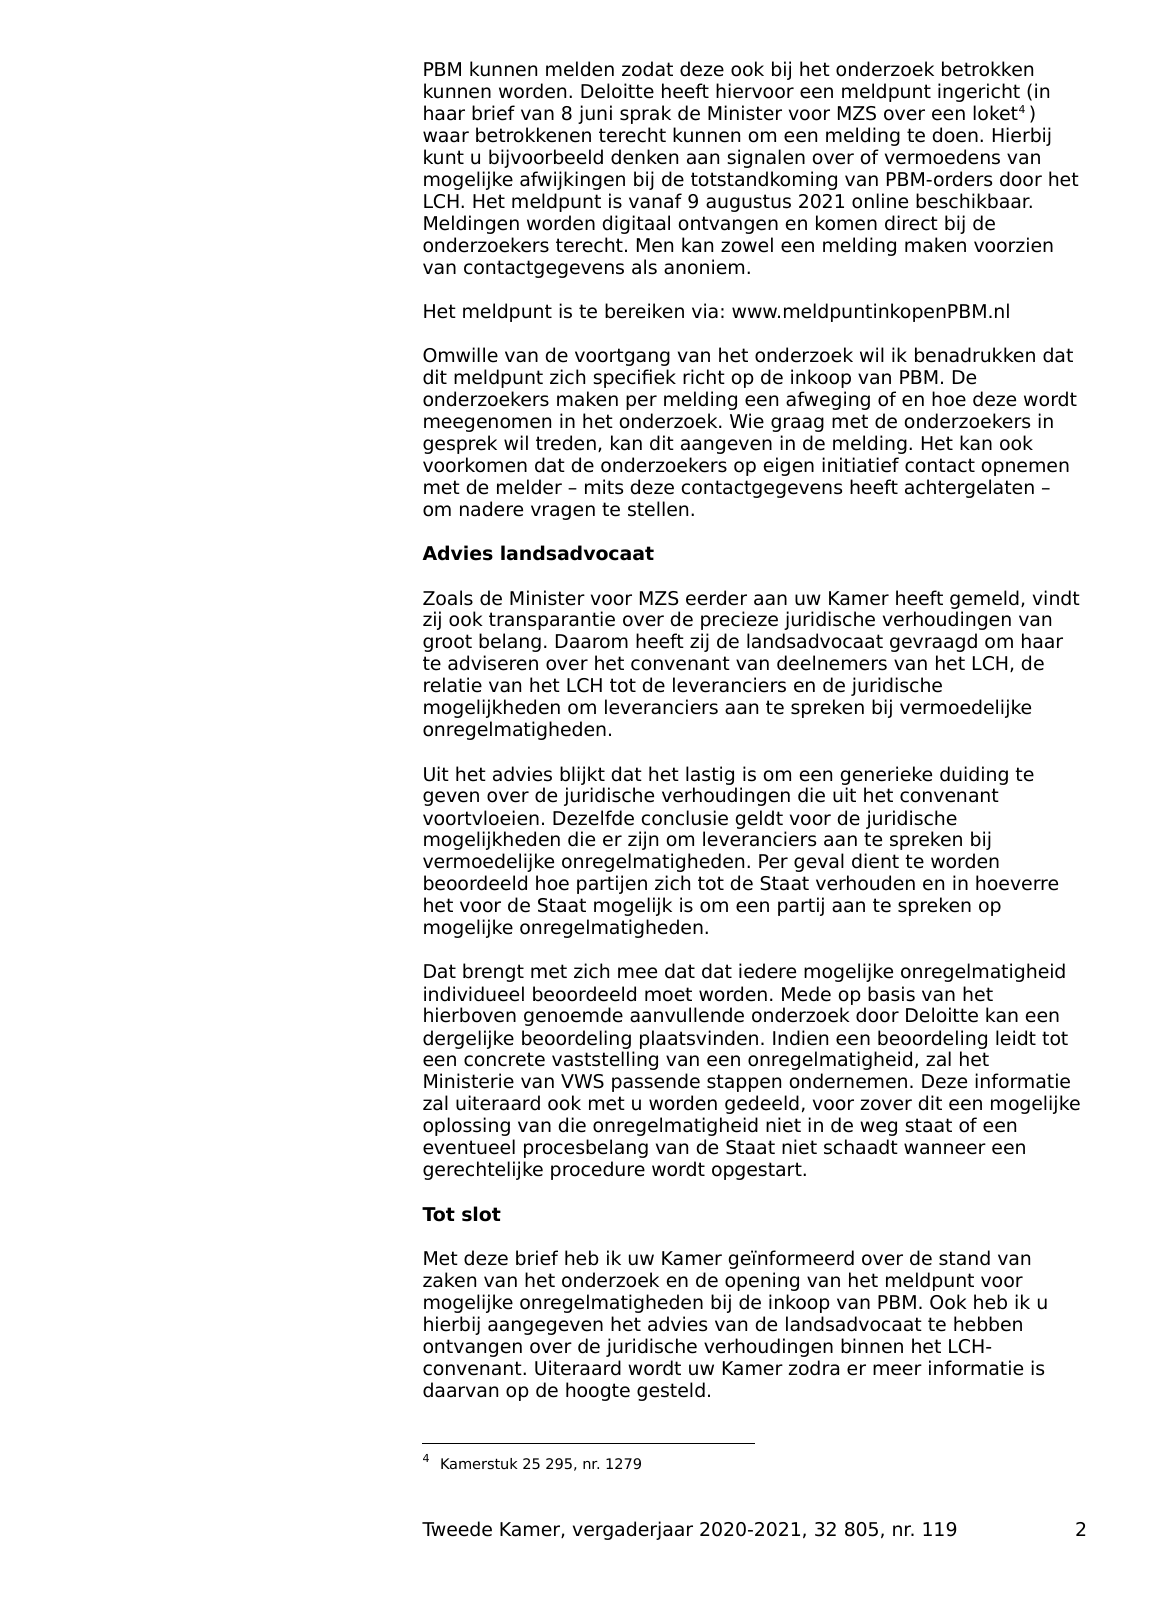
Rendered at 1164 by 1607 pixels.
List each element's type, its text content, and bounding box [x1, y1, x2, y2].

text Met deze brief heb ik uw Kamer geïnformeerd over de stand van zaken van het onderzoek en de opening van het meldpunt voor mogelijke onregelmatigheden bij de inkoop van PBM. Ook heb ik u hierbij aangegeven het advies van de landsadvocaat te hebben ontvangen over de juridische verhoudingen binnen het LCH-convenant. Uiteraard wordt uw Kamer zodra er meer informatie is daarvan op de hoogte gesteld. [422, 1248, 1087, 1401]
subtitle Tot slot [422, 1203, 1087, 1225]
subtitle Advies landsadvocaat [422, 543, 1087, 565]
text Zoals de Minister voor MZS eerder aan uw Kamer heeft gemeld, vindt zij ook transparantie over de precieze juridische verhoudingen van groot belang. Daarom heeft zij de landsadvocaat gevraagd om haar te adviseren over het convenant van deelnemers van het LCH, de relatie van het LCH tot de leveranciers en de juridische mogelijkheden om leveranciers aan te spreken bij vermoedelijke onregelmatigheden. [422, 587, 1087, 741]
text Kamerstuk 25 295, nr. 1279 [422, 1452, 1087, 1474]
text Uit het advies blijkt dat het lastig is om een generieke duiding te geven over de juridische verhoudingen die uit het convenant voortvloeien. Dezelfde conclusie geldt voor de juridische mogelijkheden die er zijn om leveranciers aan te spreken bij vermoedelijke onregelmatigheden. Per geval dient te worden beoordeeld hoe partijen zich tot de Staat verhouden en in hoeverre het voor de Staat mogelijk is om een partij aan te spreken op mogelijke onregelmatigheden. [422, 763, 1087, 939]
text Omwille van de voortgang van het onderzoek wil ik benadrukken dat dit meldpunt zich specifiek richt op de inkoop van PBM. De onderzoekers maken per melding een afweging of en hoe deze wordt meegenomen in het onderzoek. Wie graag met de onderzoekers in gesprek wil treden, kan dit aangeven in de melding. Het kan ook voorkomen dat de onderzoekers op eigen initiatief contact opnemen met de melder – mits deze contactgegevens heeft achtergelaten – om nadere vragen te stellen. [422, 345, 1087, 521]
text Dat brengt met zich mee dat dat iedere mogelijke onregelmatigheid individueel beoordeeld moet worden. Mede op basis van het hierboven genoemde aanvullende onderzoek door Deloitte kan een dergelijke beoordeling plaatsvinden. Indien een beoordeling leidt tot een concrete vaststelling van een onregelmatigheid, zal het Ministerie van VWS passende stappen ondernemen. Deze informatie zal uiteraard ook met u worden gedeeld, voor zover dit een mogelijke oplossing van die onregelmatigheid niet in de weg staat of een eventueel procesbelang van de Staat niet schaadt wanneer een gerechtelijke procedure wordt opgestart. [422, 961, 1087, 1181]
text PBM kunnen melden zodat deze ook bij het onderzoek betrokken kunnen worden. Deloitte heeft hiervoor een meldpunt ingericht (in haar brief van 8 juni sprak de Minister voor MZS over een loket) waar betrokkenen terecht kunnen om een melding te doen. Hierbij kunt u bijvoorbeeld denken aan signalen over of vermoedens van mogelijke afwijkingen bij de totstandkoming van PBM-orders door het LCH. Het meldpunt is vanaf 9 augustus 2021 online beschikbaar. Meldingen worden digitaal ontvangen en komen direct bij de onderzoekers terecht. Men kan zowel een melding maken voorzien van contactgegevens als anoniem. [422, 59, 1087, 279]
text Het meldpunt is te bereiken via: www.meldpuntinkopenPBM.nl [422, 301, 1087, 323]
